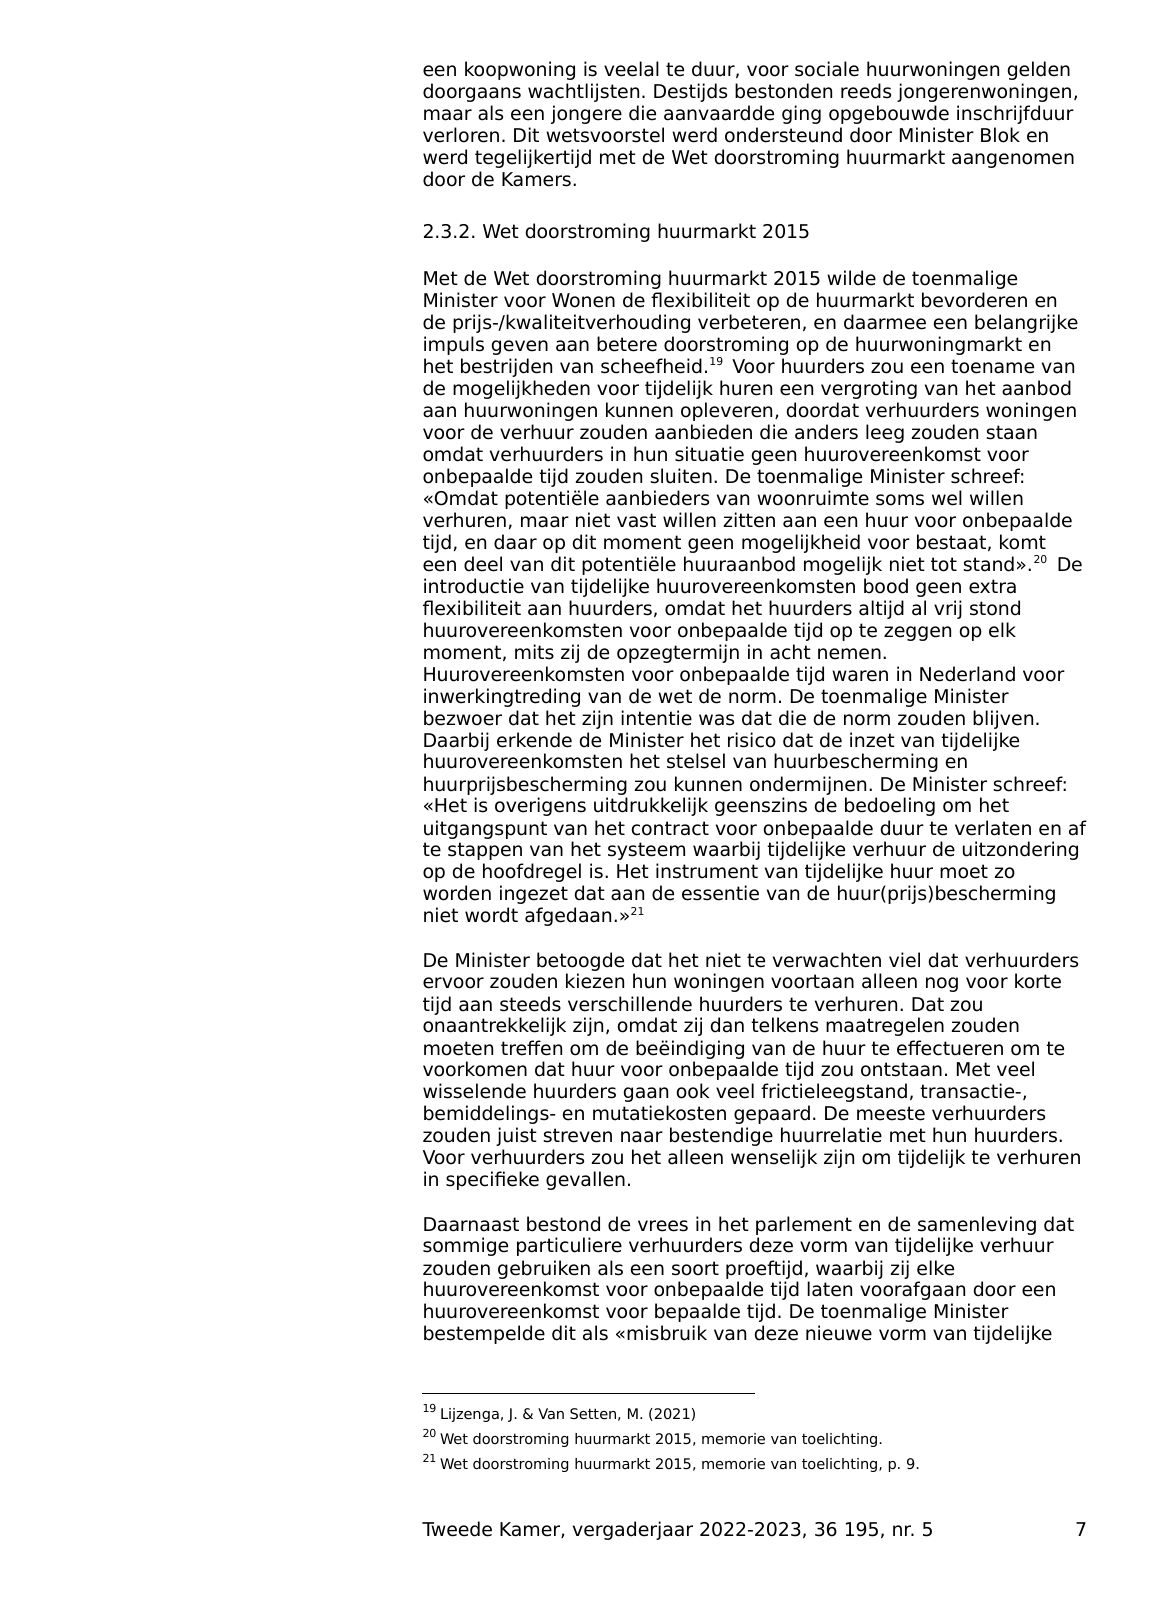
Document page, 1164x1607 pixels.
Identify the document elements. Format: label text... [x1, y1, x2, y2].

subtitle 2.3.2. Wet doorstroming huurmarkt 2015 [422, 221, 1087, 243]
text Wet doorstroming huurmarkt 2015, memorie van toelichting. [422, 1427, 1087, 1449]
text Wet doorstroming huurmarkt 2015, memorie van toelichting, p. 9. [422, 1452, 1087, 1474]
text Lijzenga, J. & Van Setten, M. (2021) [422, 1402, 1087, 1424]
text Huurovereenkomsten voor onbepaalde tijd waren in Nederland voor inwerkingtreding van de wet de norm. De toenmalige Minister bezwoer dat het zijn intentie was dat die de norm zouden blijven. Daarbij erkende de Minister het risico dat de inzet van tijdelijke huurovereenkomsten het stelsel van huurbescherming en huurprijsbescherming zou kunnen ondermijnen. De Minister schreef: «Het is overigens uitdrukkelijk geenszins de bedoeling om het uitgangspunt van het contract voor onbepaalde duur te verlaten en af te stappen van het systeem waarbij tijdelijke verhuur de uitzondering op de hoofdregel is. Het instrument van tijdelijke huur moet zo worden ingezet dat aan de essentie van de huur(prijs)bescherming niet wordt afgedaan.» [422, 663, 1087, 927]
text Met de Wet doorstroming huurmarkt 2015 wilde de toenmalige Minister voor Wonen de flexibiliteit op de huurmarkt bevorderen en de prijs-/kwaliteitverhouding verbeteren, en daarmee een belangrijke impuls geven aan betere doorstroming op de huurwoningmarkt en het bestrijden van scheefheid. Voor huurders zou een toename van de mogelijkheden voor tijdelijk huren een vergroting van het aanbod aan huurwoningen kunnen opleveren, doordat verhuurders woningen voor de verhuur zouden aanbieden die anders leeg zouden staan omdat verhuurders in hun situatie geen huurovereenkomst voor onbepaalde tijd zouden sluiten. De toenmalige Minister schreef: «Omdat potentiële aanbieders van woonruimte soms wel willen verhuren, maar niet vast willen zitten aan een huur voor onbepaalde tijd, en daar op dit moment geen mogelijkheid voor bestaat, komt een deel van dit potentiële huuraanbod mogelijk niet tot stand». De introductie van tijdelijke huurovereenkomsten bood geen extra flexibiliteit aan huurders, omdat het huurders altijd al vrij stond huurovereenkomsten voor onbepaalde tijd op te zeggen op elk moment, mits zij de opzegtermijn in acht nemen. [422, 268, 1087, 663]
text een koopwoning is veelal te duur, voor sociale huurwoningen gelden doorgaans wachtlijsten. Destijds bestonden reeds jongerenwoningen, maar als een jongere die aanvaardde ging opgebouwde inschrijfduur verloren. Dit wetsvoorstel werd ondersteund door Minister Blok en werd tegelijkertijd met de Wet doorstroming huurmarkt aangenomen door de Kamers. [422, 59, 1087, 191]
text Daarnaast bestond de vrees in het parlement en de samenleving dat sommige particuliere verhuurders deze vorm van tijdelijke verhuur zouden gebruiken als een soort proeftijd, waarbij zij elke huurovereenkomst voor onbepaalde tijd laten voorafgaan door een huurovereenkomst voor bepaalde tijd. De toenmalige Minister bestempelde dit als «misbruik van deze nieuwe vorm van tijdelijke [422, 1213, 1087, 1345]
text De Minister betoogde dat het niet te verwachten viel dat verhuurders ervoor zouden kiezen hun woningen voortaan alleen nog voor korte tijd aan steeds verschillende huurders te verhuren. Dat zou onaantrekkelijk zijn, omdat zij dan telkens maatregelen zouden moeten treffen om de beëindiging van de huur te effectueren om te voorkomen dat huur voor onbepaalde tijd zou ontstaan. Met veel wisselende huurders gaan ook veel frictieleegstand, transactie-, bemiddelings- en mutatiekosten gepaard. De meeste verhuurders zouden juist streven naar bestendige huurrelatie met hun huurders. Voor verhuurders zou het alleen wenselijk zijn om tijdelijk te verhuren in specifieke gevallen. [422, 949, 1087, 1191]
